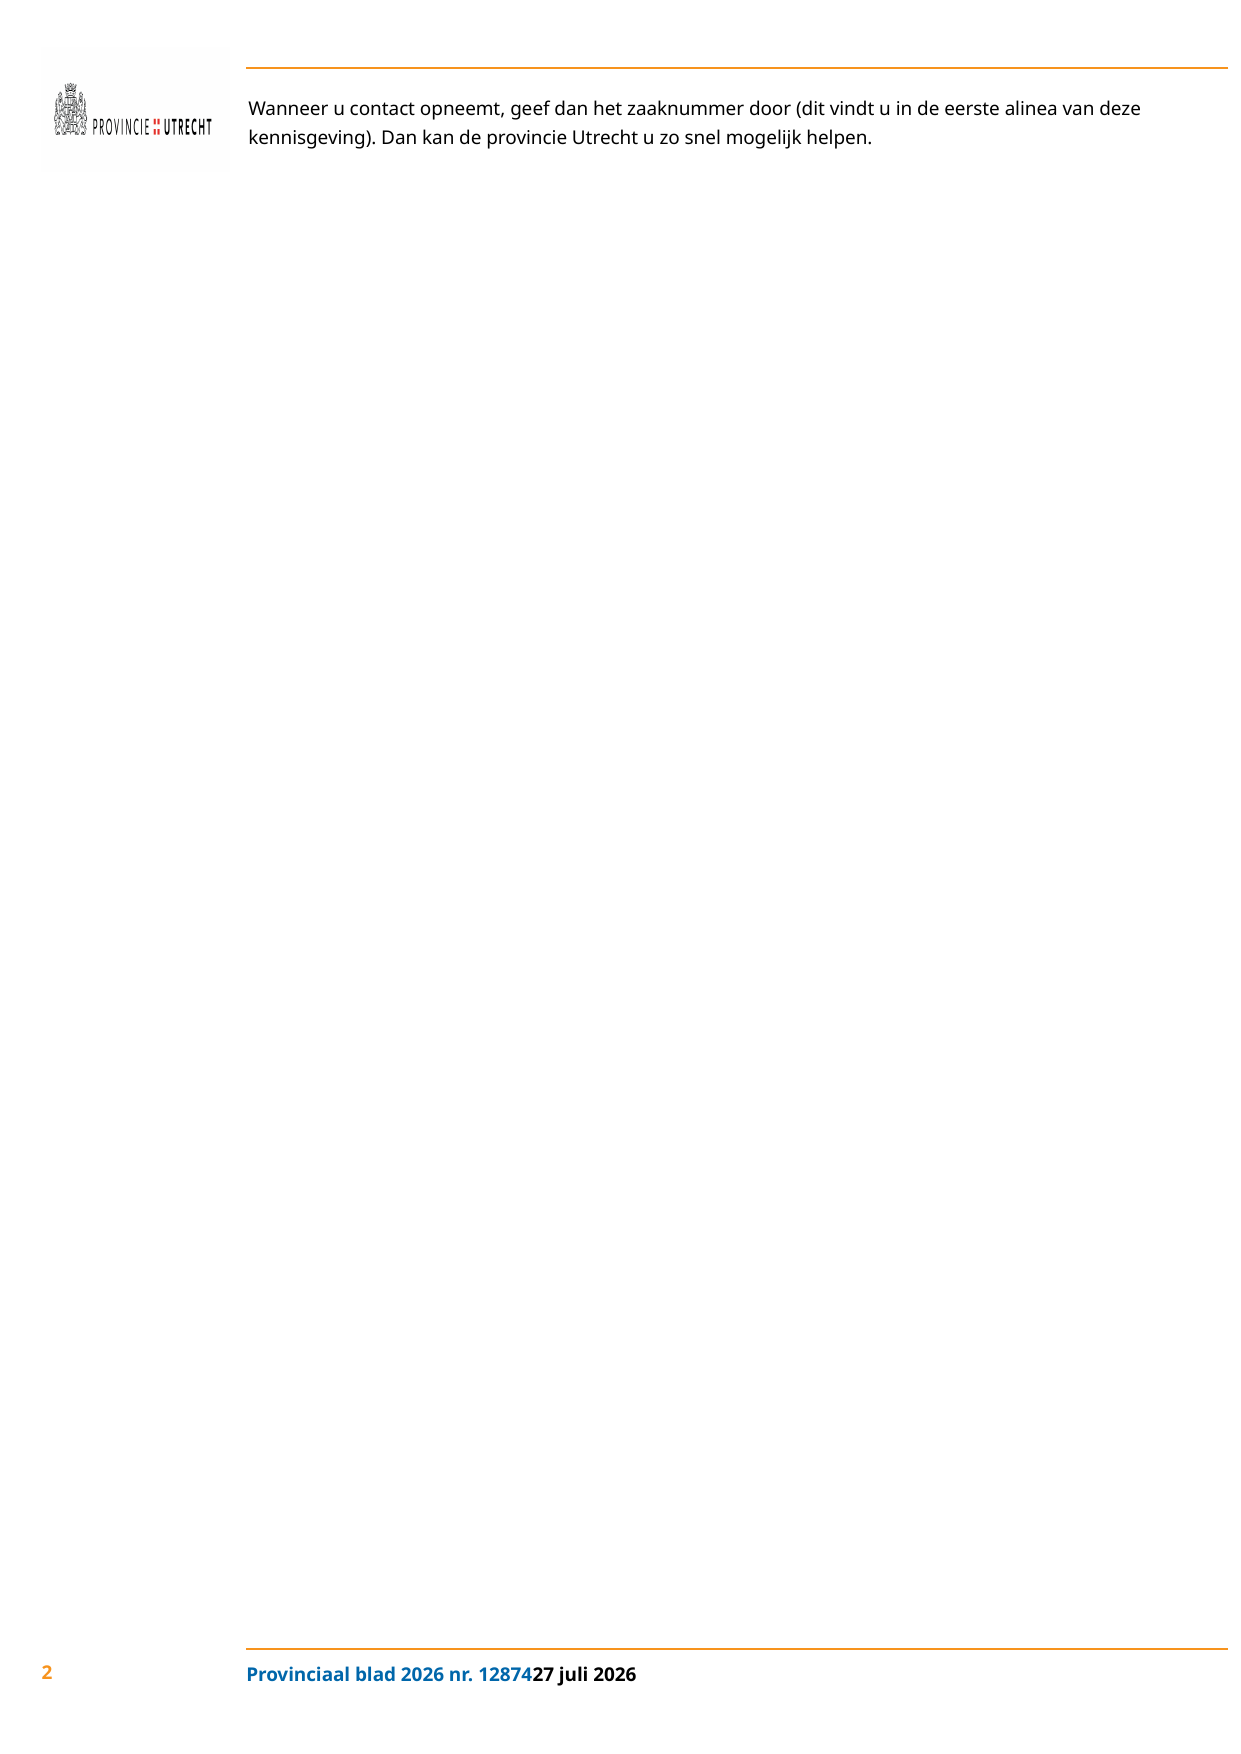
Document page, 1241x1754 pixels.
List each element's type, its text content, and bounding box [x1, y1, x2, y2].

picture [41, 47, 231, 172]
text Wanneer u contact opneemt, geef dan het zaaknummer door (dit vindt u in de eerste alinea van deze kennisgeving). Dan kan de provincie Utrecht u zo snel mogelijk helpen. [248, 95, 1152, 150]
